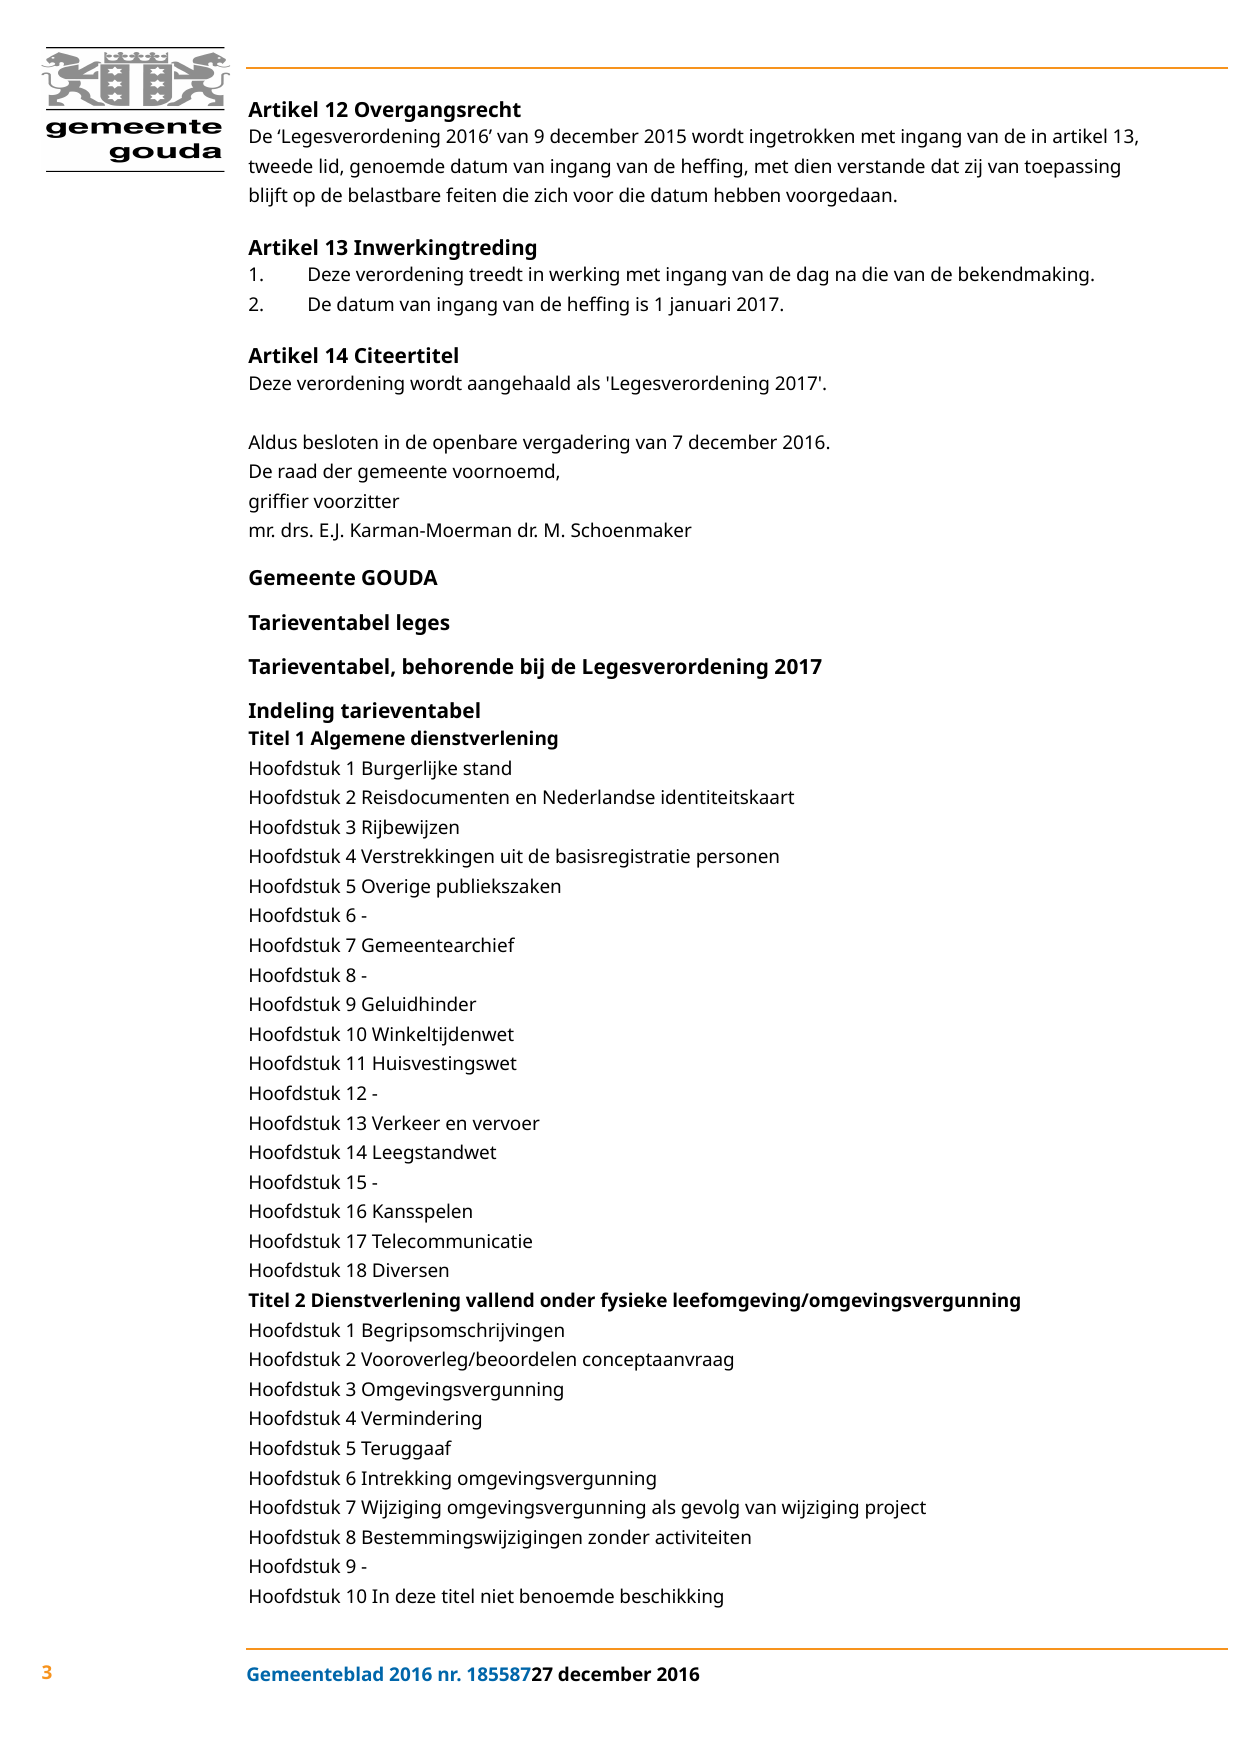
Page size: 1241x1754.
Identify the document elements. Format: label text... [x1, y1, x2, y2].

text Hoofdstuk 1 Burgerlijke stand [248, 755, 1152, 780]
text Hoofdstuk 8 - [248, 962, 1152, 987]
text Hoofdstuk 17 Telecommunicatie [248, 1228, 1152, 1254]
text Aldus besloten in de openbare vergadering van 7 december 2016. [248, 429, 1152, 454]
text Hoofdstuk 10 In deze titel niet benoemde beschikking [248, 1583, 1152, 1609]
text Hoofdstuk 4 Vermindering [248, 1406, 1152, 1431]
text Hoofdstuk 7 Gemeentearchief [248, 932, 1152, 958]
text Artikel 12 Overgangsrecht [248, 95, 1152, 123]
text Hoofdstuk 4 Verstrekkingen uit de basisregistratie personen [248, 843, 1152, 869]
text Deze verordening wordt aangehaald als 'Legesverordening 2017'. [248, 370, 1152, 395]
text Hoofdstuk 12 - [248, 1080, 1152, 1106]
list Deze verordening treedt in werking met ingang van de dag na die van de bekendmaking. [248, 261, 1152, 287]
text Hoofdstuk 15 - [248, 1169, 1152, 1194]
text Gemeente GOUDA [248, 563, 1152, 592]
text De ‘Legesverordening 2016’ van 9 december 2015 wordt ingetrokken met ingang van de in artikel 13, tweede lid, genoemde datum van ingang van de heffing, met dien verstande dat zij van toepassing blijft op de belastbare feiten die zich voor die datum hebben voorgedaan. [248, 123, 1152, 208]
text De raad der gemeente voornoemd, [248, 458, 1152, 484]
text mr. drs. E.J. Karman-Moerman dr. M. Schoenmaker [248, 518, 1152, 543]
text Hoofdstuk 8 Bestemmingswijzigingen zonder activiteiten [248, 1524, 1152, 1549]
text Hoofdstuk 3 Rijbewijzen [248, 814, 1152, 839]
picture [41, 47, 231, 172]
text Tarieventabel, behorende bij de Legesverordening 2017 [248, 652, 1152, 681]
text Hoofdstuk 2 Vooroverleg/beoordelen conceptaanvraag [248, 1346, 1152, 1372]
text Hoofdstuk 14 Leegstandwet [248, 1139, 1152, 1165]
text Hoofdstuk 9 Geluidhinder [248, 991, 1152, 1017]
text Hoofdstuk 1 Begripsomschrijvingen [248, 1317, 1152, 1342]
text Hoofdstuk 18 Diversen [248, 1258, 1152, 1283]
text griffier voorzitter [248, 488, 1152, 514]
text Hoofdstuk 6 - [248, 903, 1152, 928]
text Hoofdstuk 16 Kansspelen [248, 1198, 1152, 1224]
text Titel 1 Algemene dienstverlening [248, 725, 1152, 751]
text Hoofdstuk 13 Verkeer en vervoer [248, 1110, 1152, 1135]
text Hoofdstuk 5 Teruggaaf [248, 1435, 1152, 1461]
text Indeling tarieventabel [248, 697, 1152, 725]
text Hoofdstuk 6 Intrekking omgevingsvergunning [248, 1465, 1152, 1490]
text Hoofdstuk 2 Reisdocumenten en Nederlandse identiteitskaart [248, 784, 1152, 810]
list De datum van ingang van de heffing is 1 januari 2017. [248, 291, 1152, 317]
text Hoofdstuk 10 Winkeltijdenwet [248, 1021, 1152, 1047]
text Tarieventabel leges [248, 608, 1152, 636]
text Artikel 14 Citeertitel [248, 341, 1152, 370]
text Hoofdstuk 11 Huisvestingswet [248, 1051, 1152, 1076]
text Hoofdstuk 5 Overige publiekszaken [248, 873, 1152, 899]
text Hoofdstuk 7 Wijziging omgevingsvergunning als gevolg van wijziging project [248, 1494, 1152, 1520]
text Hoofdstuk 3 Omgevingsvergunning [248, 1376, 1152, 1402]
text Hoofdstuk 9 - [248, 1553, 1152, 1579]
text Titel 2 Dienstverlening vallend onder fysieke leefomgeving/omgevingsvergunning [248, 1287, 1152, 1313]
text Artikel 13 Inwerkingtreding [248, 233, 1152, 261]
